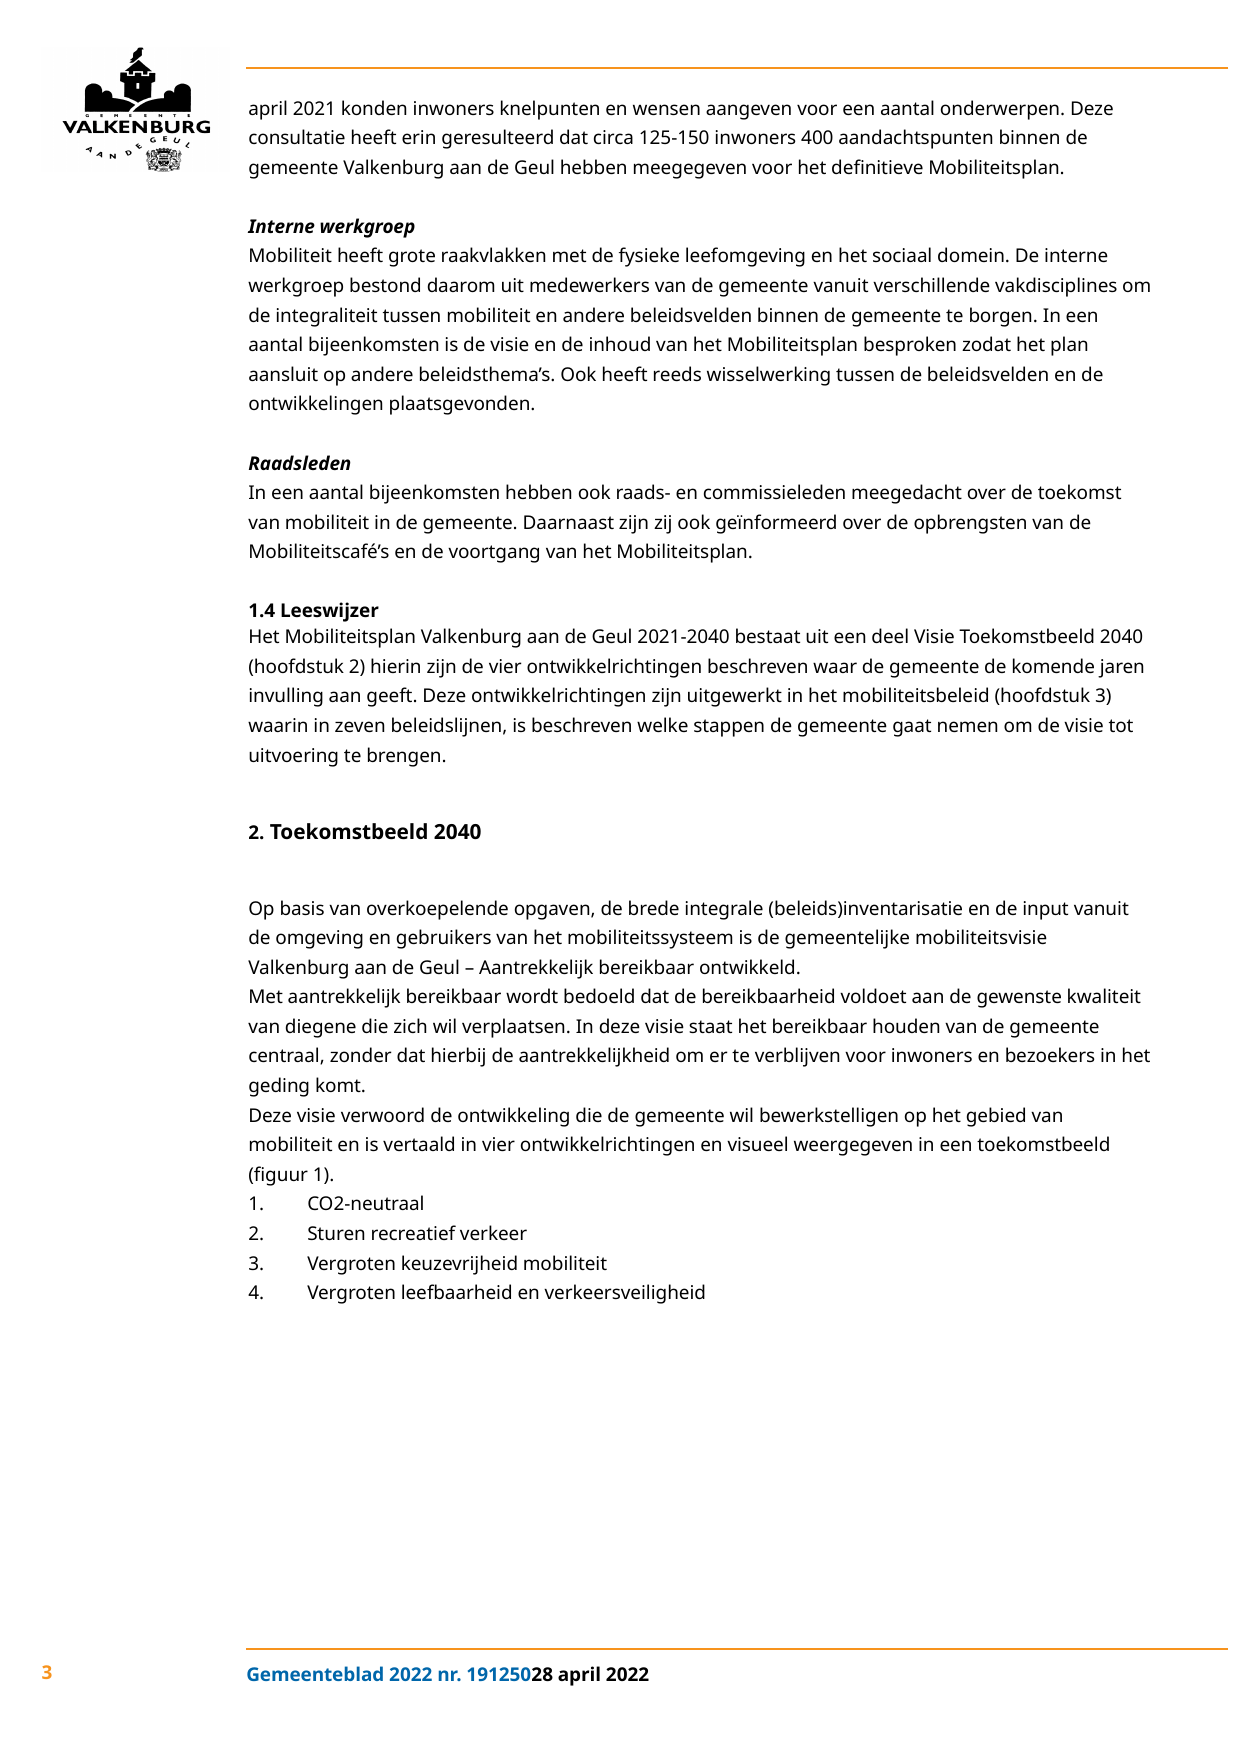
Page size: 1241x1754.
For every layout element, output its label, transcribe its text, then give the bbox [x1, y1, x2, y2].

text Interne werkgroep [248, 213, 1152, 239]
text 2. Toekomstbeeld 2040 [248, 817, 1152, 845]
text Mobiliteit heeft grote raakvlakken met de fysieke leefomgeving en het sociaal domein. De interne werkgroep bestond daarom uit medewerkers van de gemeente vanuit verschillende vakdisciplines om de integraliteit tussen mobiliteit en andere beleidsvelden binnen de gemeente te borgen. In een aantal bijeenkomsten is de visie en de inhoud van het Mobiliteitsplan besproken zodat het plan aansluit op andere beleidsthema’s. Ook heeft reeds wisselwerking tussen de beleidsvelden en de ontwikkelingen plaatsgevonden. [248, 243, 1152, 416]
text 1.4 Leeswijzer [248, 598, 1152, 623]
text Op basis van overkoepelende opgaven, de brede integrale (beleids)inventarisatie en de input vanuit de omgeving en gebruikers van het mobiliteitssysteem is de gemeentelijke mobiliteitsvisie Valkenburg aan de Geul – Aantrekkelijk bereikbaar ontwikkeld. [248, 895, 1152, 979]
text Het Mobiliteitsplan Valkenburg aan de Geul 2021-2040 bestaat uit een deel Visie Toekomstbeeld 2040 (hoofdstuk 2) hierin zijn de vier ontwikkelrichtingen beschreven waar de gemeente de komende jaren invulling aan geeft. Deze ontwikkelrichtingen zijn uitgewerkt in het mobiliteitsbeleid (hoofdstuk 3) waarin in zeven beleidslijnen, is beschreven welke stappen de gemeente gaat nemen om de visie tot uitvoering te brengen. [248, 623, 1152, 767]
text Met aantrekkelijk bereikbaar wordt bedoeld dat de bereikbaarheid voldoet aan de gewenste kwaliteit van diegene die zich wil verplaatsen. In deze visie staat het bereikbaar houden van de gemeente centraal, zonder dat hierbij de aantrekkelijkheid om er te verblijven voor inwoners en bezoekers in het geding komt. [248, 983, 1152, 1098]
text Deze visie verwoord de ontwikkeling die de gemeente wil bewerkstelligen op het gebied van mobiliteit en is vertaald in vier ontwikkelrichtingen en visueel weergegeven in een toekomstbeeld (figuur 1). [248, 1102, 1152, 1187]
picture [41, 47, 231, 172]
text Raadsleden [248, 450, 1152, 476]
list Vergroten leefbaarheid en verkeersveiligheid [248, 1279, 1152, 1305]
text In een aantal bijeenkomsten hebben ook raads- en commissieleden meegedacht over de toekomst van mobiliteit in de gemeente. Daarnaast zijn zij ook geïnformeerd over de opbrengsten van de Mobiliteitscafé’s en de voortgang van het Mobiliteitsplan. [248, 479, 1152, 564]
list Sturen recreatief verkeer [248, 1220, 1152, 1246]
list Vergroten keuzevrijheid mobiliteit [248, 1250, 1152, 1275]
list CO2-neutraal [248, 1191, 1152, 1216]
text april 2021 konden inwoners knelpunten en wensen aangeven voor een aantal onderwerpen. Deze consultatie heeft erin geresulteerd dat circa 125-150 inwoners 400 aandachtspunten binnen de gemeente Valkenburg aan de Geul hebben meegegeven voor het definitieve Mobiliteitsplan. [248, 95, 1152, 180]
